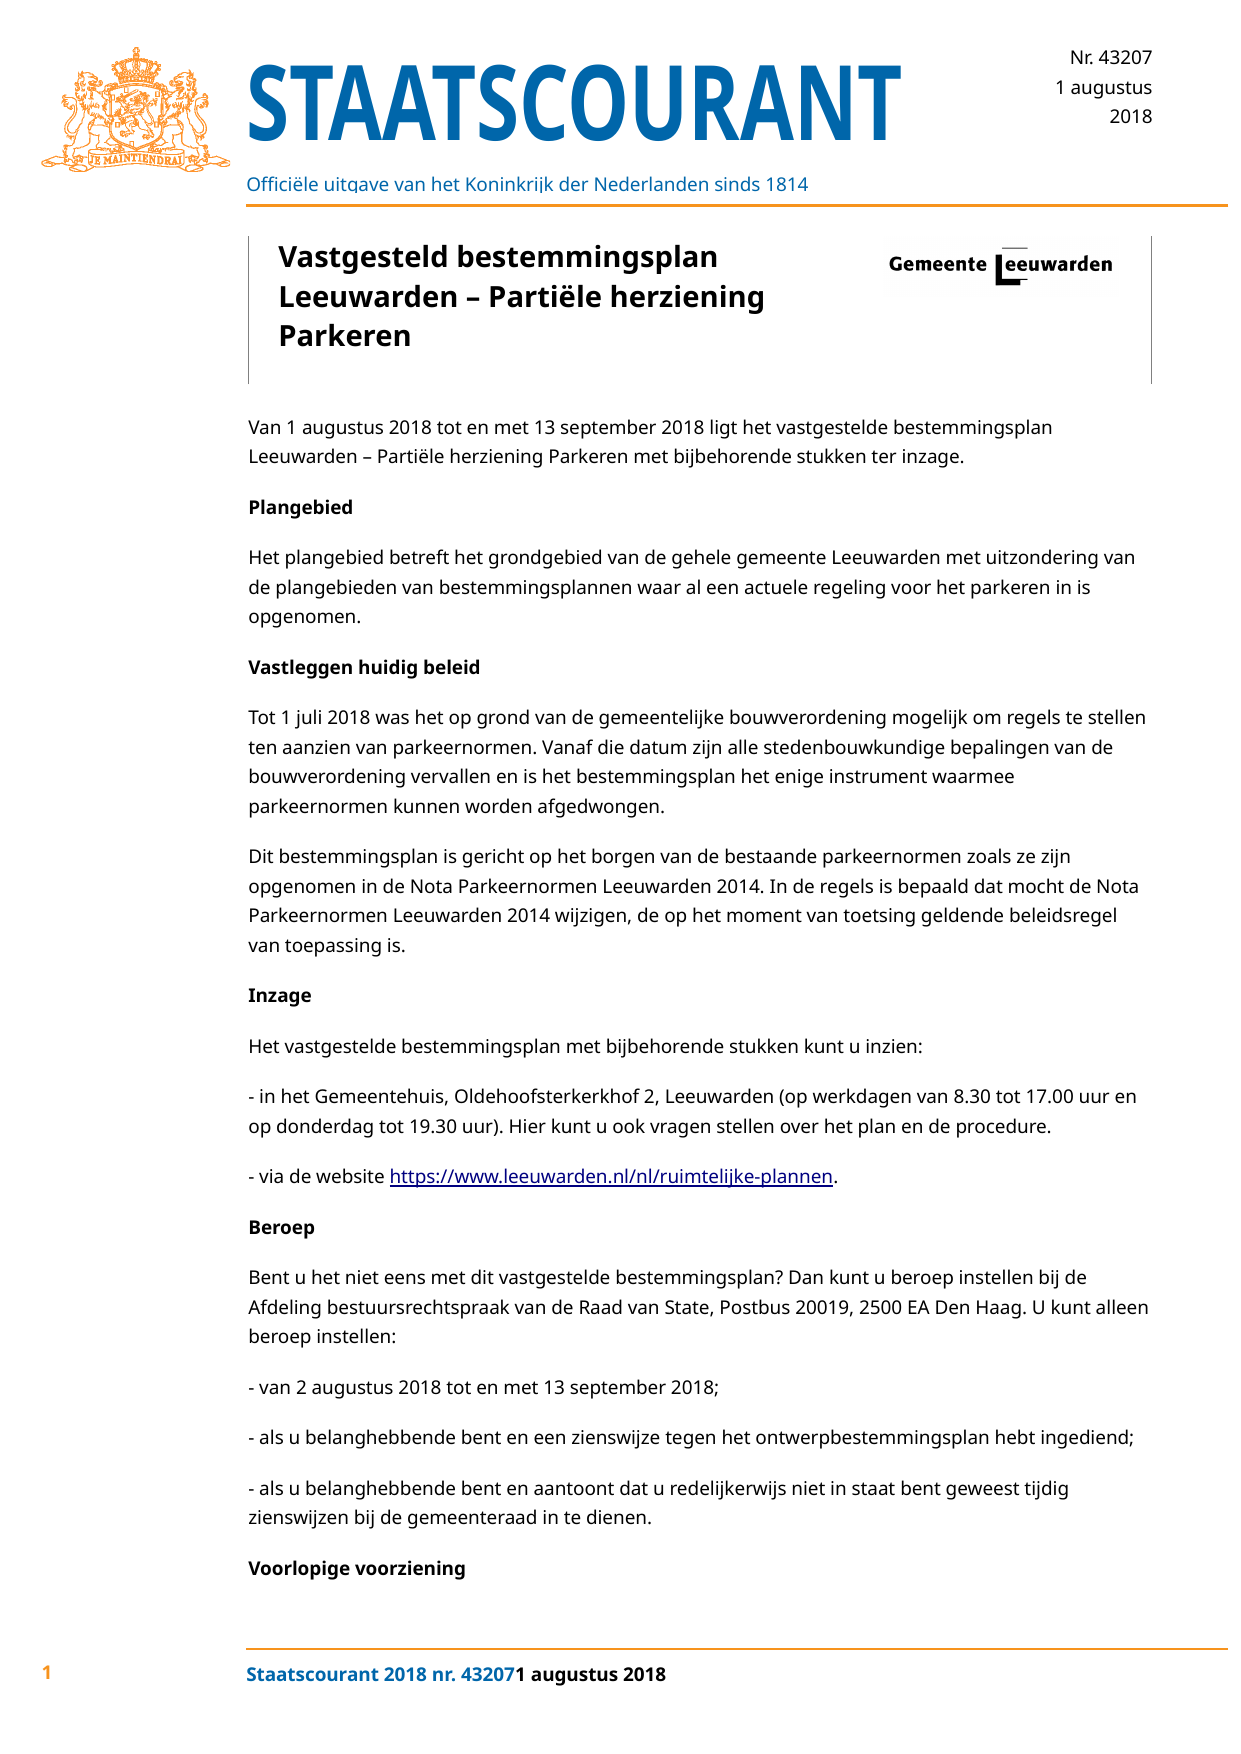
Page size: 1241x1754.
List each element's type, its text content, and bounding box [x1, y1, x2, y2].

text Voorlopige voorziening [248, 1555, 1152, 1581]
picture [882, 236, 1119, 297]
text Van 1 augustus 2018 tot en met 13 september 2018 ligt het vastgestelde bestemmingsplan Leeuwarden – Partiële herziening Parkeren met bijbehorende stukken ter inzage. [248, 414, 1152, 469]
text - van 2 augustus 2018 tot en met 13 september 2018; [248, 1374, 1152, 1400]
text Het plangebied betreft het grondgebied van de gehele gemeente Leeuwarden met uitzondering van de plangebieden van bestemmingsplannen waar al een actuele regeling voor het parkeren in is opgenomen. [248, 544, 1152, 629]
text - via de website https://www.leeuwarden.nl/nl/ruimtelijke-plannen. [248, 1163, 1152, 1189]
text Bent u het niet eens met dit vastgestelde bestemmingsplan? Dan kunt u beroep instellen bij de Afdeling bestuursrechtspraak van de Raad van State, Postbus 20019, 2500 EA Den Haag. U kunt alleen beroep instellen: [248, 1264, 1152, 1349]
table_header [850, 236, 1151, 384]
text Plangebied [248, 494, 1152, 520]
text - als u belanghebbende bent en een zienswijze tegen het ontwerpbestemmingsplan hebt ingediend; [248, 1424, 1152, 1450]
text Tot 1 juli 2018 was het op grond van de gemeentelijke bouwverordening mogelijk om regels te stellen ten aanzien van parkeernormen. Vanaf die datum zijn alle stedenbouwkundige bepalingen van de bouwverordening vervallen en is het bestemmingsplan het enige instrument waarmee parkeernormen kunnen worden afgedwongen. [248, 704, 1152, 819]
text Beroep [248, 1214, 1152, 1240]
picture [41, 47, 231, 172]
text - als u belanghebbende bent en aantoont dat u redelijkerwijs niet in staat bent geweest tijdig zienswijzen bij de gemeenteraad in te dienen. [248, 1475, 1152, 1530]
table_header Vastgesteld bestemmingsplan Leeuwarden – Partiële herziening Parkeren [249, 236, 850, 384]
text Dit bestemmingsplan is gericht op het borgen van de bestaande parkeernormen zoals ze zijn opgenomen in de Nota Parkeernormen Leeuwarden 2014. In de regels is bepaald dat mocht de Nota Parkeernormen Leeuwarden 2014 wijzigen, de op het moment van toetsing geldende beleidsregel van toepassing is. [248, 843, 1152, 958]
text - in het Gemeentehuis, Oldehoofsterkerkhof 2, Leeuwarden (op werkdagen van 8.30 tot 17.00 uur en op donderdag tot 19.30 uur). Hier kunt u ook vragen stellen over het plan en de procedure. [248, 1083, 1152, 1139]
text Inzage [248, 983, 1152, 1008]
text Vastleggen huidig beleid [248, 654, 1152, 680]
text Het vastgestelde bestemmingsplan met bijbehorende stukken kunt u inzien: [248, 1033, 1152, 1059]
